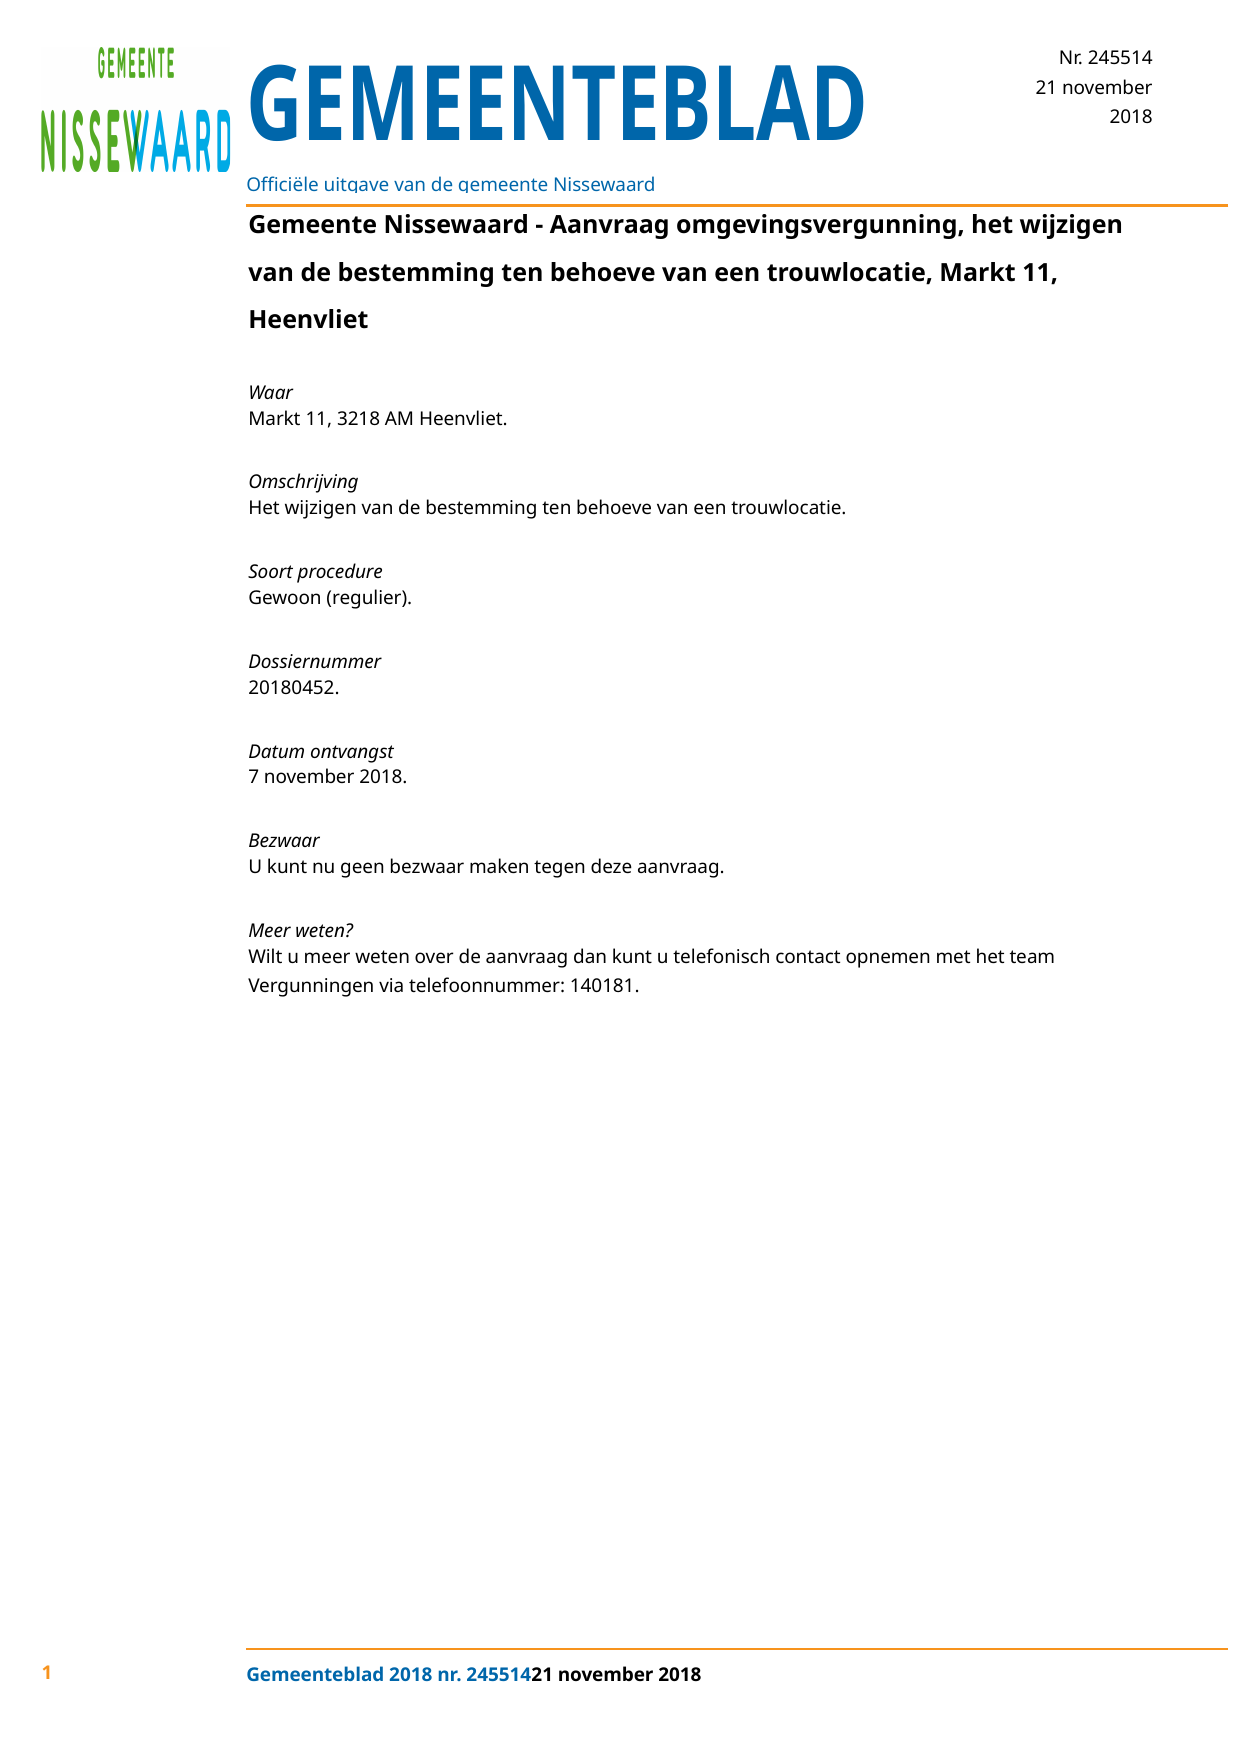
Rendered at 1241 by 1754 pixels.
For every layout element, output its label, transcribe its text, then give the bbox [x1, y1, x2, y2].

text Markt 11, 3218 AM Heenvliet. [248, 405, 1152, 431]
text 20180452. [248, 674, 1152, 699]
picture [222, 122, 227, 160]
text Datum ontvangst [248, 738, 1152, 763]
picture [176, 157, 187, 172]
text Het wijzigen van de bestemming ten behoeve van een trouwlocatie. [248, 494, 1152, 520]
text Soort procedure [248, 558, 1152, 584]
picture [201, 122, 206, 138]
text Meer weten? [248, 917, 1152, 943]
picture [154, 157, 165, 172]
text Gewoon (regulier). [248, 584, 1152, 610]
picture [41, 47, 231, 172]
text 7 november 2018. [248, 763, 1152, 789]
picture [200, 151, 206, 172]
text U kunt nu geen bezwaar maken tegen deze aanvraag. [248, 853, 1152, 879]
text Bezwaar [248, 827, 1152, 853]
text Dossiernummer [248, 648, 1152, 674]
text Gemeente Nissewaard - Aanvraag omgevingsvergunning, het wijzigen van de bestemming ten behoeve van een trouwlocatie, Markt 11, Heenvliet [248, 207, 1152, 336]
text Waar [248, 379, 1152, 405]
text Wilt u meer weten over de aanvraag dan kunt u telefonisch contact opnemen met het team Vergunningen via telefoonnummer: 140181. [248, 943, 1152, 998]
text Omschrijving [248, 469, 1152, 494]
